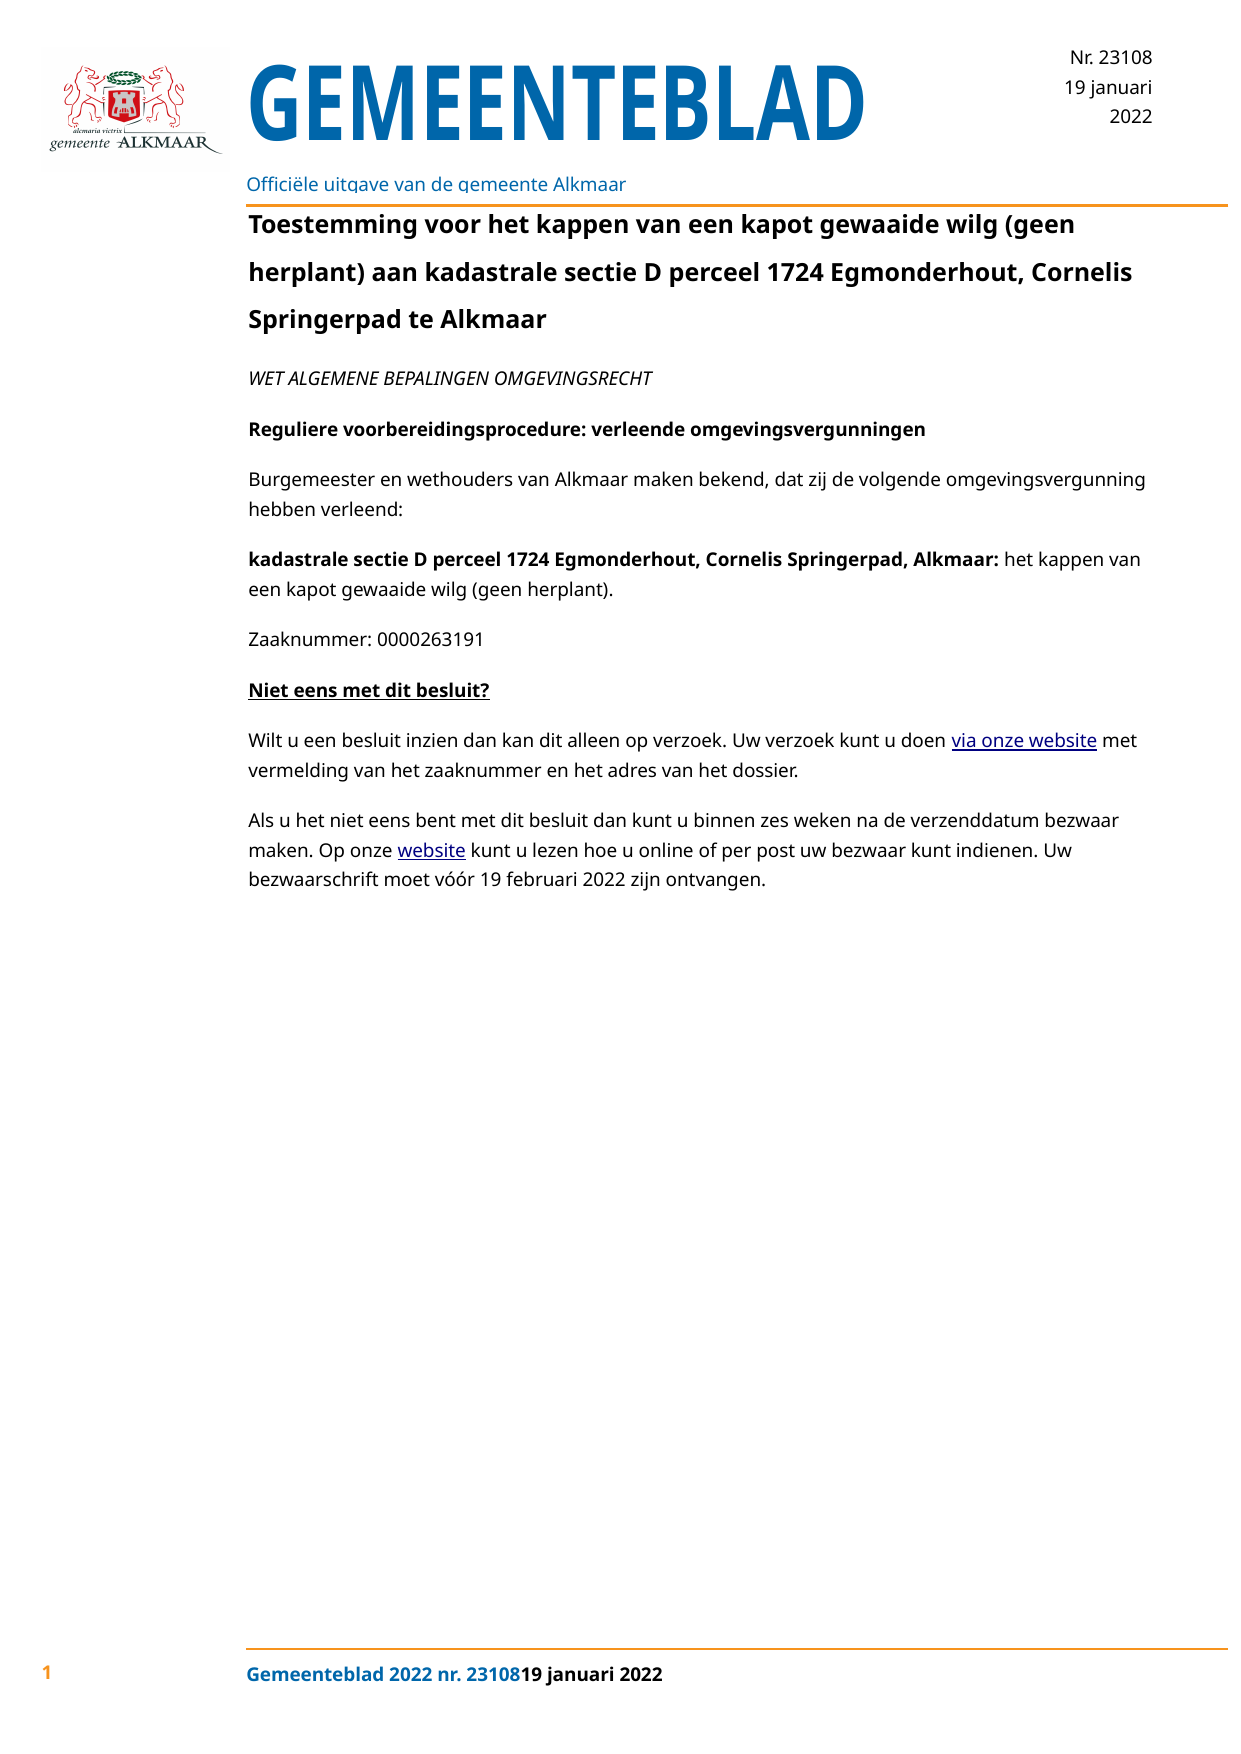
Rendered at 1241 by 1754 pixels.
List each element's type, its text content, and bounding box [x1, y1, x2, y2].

text Toestemming voor het kappen van een kapot gewaaide wilg (geen herplant) aan kadastrale sectie D perceel 1724 Egmonderhout, Cornelis Springerpad te Alkmaar [248, 207, 1152, 336]
text Burgemeester en wethouders van Alkmaar maken bekend, dat zij de volgende omgevingsvergunning hebben verleend: [248, 466, 1152, 522]
text Reguliere voorbereidingsprocedure: verleende omgevingsvergunningen [248, 416, 1152, 442]
picture [41, 47, 231, 172]
text Niet eens met dit besluit? [248, 677, 1152, 702]
text Wilt u een besluit inzien dan kan dit alleen op verzoek. Uw verzoek kunt u doen via onze website met vermelding van het zaaknummer en het adres van het dossier. [248, 727, 1152, 782]
text Zaaknummer: 0000263191 [248, 626, 1152, 652]
text WET ALGEMENE BEPALINGEN OMGEVINGSRECHT [248, 366, 1152, 391]
text kadastrale sectie D perceel 1724 Egmonderhout, Cornelis Springerpad, Alkmaar: het kappen van een kapot gewaaide wilg (geen herplant). [248, 546, 1152, 602]
text Als u het niet eens bent met dit besluit dan kunt u binnen zes weken na de verzenddatum bezwaar maken. Op onze website kunt u lezen hoe u online of per post uw bezwaar kunt indienen. Uw bezwaarschrift moet vóór 19 februari 2022 zijn ontvangen. [248, 807, 1152, 892]
